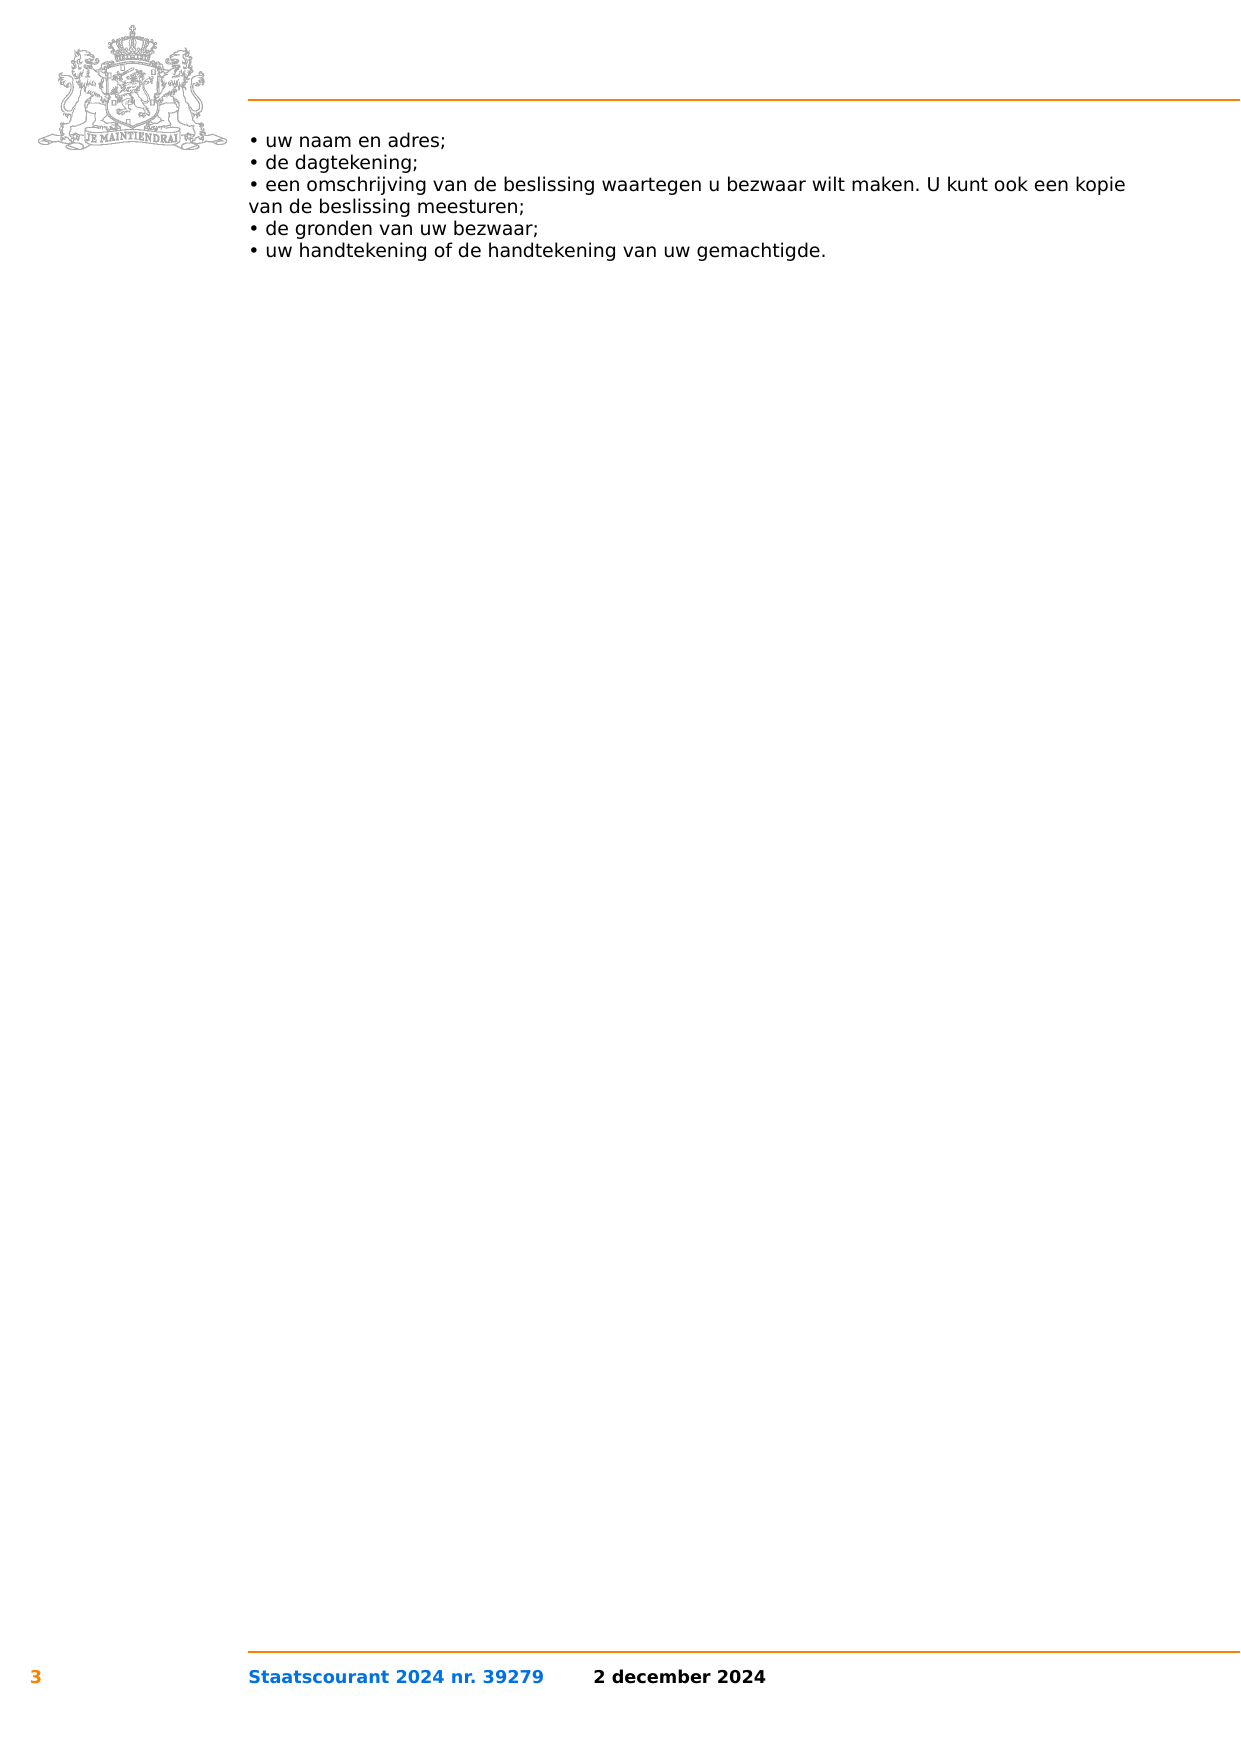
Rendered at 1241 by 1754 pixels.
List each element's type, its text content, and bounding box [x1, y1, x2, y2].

picture [38, 25, 227, 150]
text • een omschrijving van de beslissing waartegen u bezwaar wilt maken. U kunt ook een kopie van de beslissing meesturen; [248, 174, 1163, 218]
text • de gronden van uw bezwaar; [248, 218, 1163, 240]
text • de dagtekening; [248, 152, 1163, 174]
text • uw handtekening of de handtekening van uw gemachtigde. [248, 240, 1163, 262]
text • uw naam en adres; [248, 130, 1163, 152]
